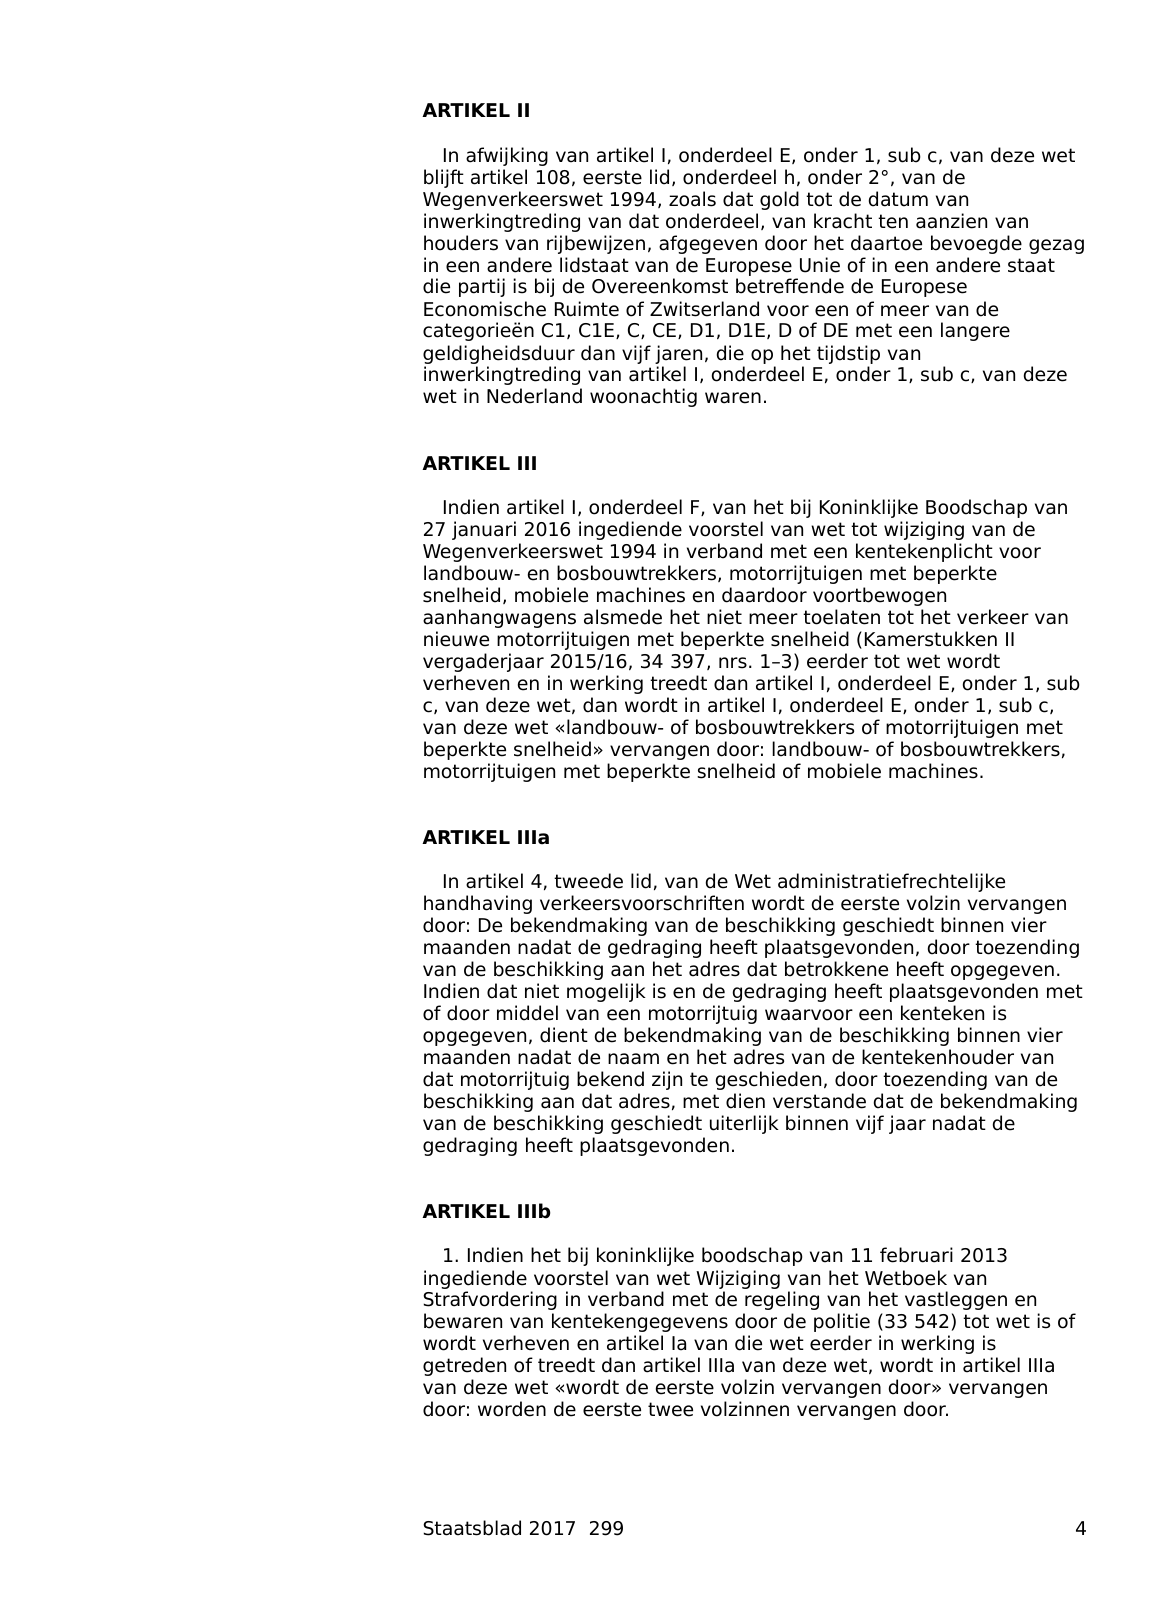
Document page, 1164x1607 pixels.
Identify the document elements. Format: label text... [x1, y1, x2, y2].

subtitle ARTIKEL III [422, 453, 1087, 475]
text Indien artikel I, onderdeel F, van het bij Koninklijke Boodschap van 27 januari 2016 ingediende voorstel van wet tot wijziging van de Wegenverkeerswet 1994 in verband met een kentekenplicht voor landbouw- en bosbouwtrekkers, motorrijtuigen met beperkte snelheid, mobiele machines en daardoor voortbewogen aanhangwagens alsmede het niet meer toelaten tot het verkeer van nieuwe motorrijtuigen met beperkte snelheid (Kamerstukken II vergaderjaar 2015/16, 34 397, nrs. 1–3) eerder tot wet wordt verheven en in werking treedt dan artikel I, onderdeel E, onder 1, sub c, van deze wet, dan wordt in artikel I, onderdeel E, onder 1, sub c, van deze wet «landbouw- of bosbouwtrekkers of motorrijtuigen met beperkte snelheid» vervangen door: landbouw- of bosbouwtrekkers, motorrijtuigen met beperkte snelheid of mobiele machines. [422, 497, 1087, 783]
subtitle ARTIKEL II [422, 100, 1087, 122]
text 1. Indien het bij koninklijke boodschap van 11 februari 2013 ingediende voorstel van wet Wijziging van het Wetboek van Strafvordering in verband met de regeling van het vastleggen en bewaren van kentekengegevens door de politie (33 542) tot wet is of wordt verheven en artikel Ia van die wet eerder in werking is getreden of treedt dan artikel IIIa van deze wet, wordt in artikel IIIa van deze wet «wordt de eerste volzin vervangen door» vervangen door: worden de eerste twee volzinnen vervangen door. [422, 1245, 1087, 1421]
text In afwijking van artikel I, onderdeel E, onder 1, sub c, van deze wet blijft artikel 108, eerste lid, onderdeel h, onder 2°, van de Wegenverkeerswet 1994, zoals dat gold tot de datum van inwerkingtreding van dat onderdeel, van kracht ten aanzien van houders van rijbewijzen, afgegeven door het daartoe bevoegde gezag in een andere lidstaat van de Europese Unie of in een andere staat die partij is bij de Overeenkomst betreffende de Europese Economische Ruimte of Zwitserland voor een of meer van de categorieën C1, C1E, C, CE, D1, D1E, D of DE met een langere geldigheidsduur dan vijf jaren, die op het tijdstip van inwerkingtreding van artikel I, onderdeel E, onder 1, sub c, van deze wet in Nederland woonachtig waren. [422, 144, 1087, 408]
subtitle ARTIKEL IIIb [422, 1201, 1087, 1223]
text In artikel 4, tweede lid, van de Wet administratiefrechtelijke handhaving verkeersvoorschriften wordt de eerste volzin vervangen door: De bekendmaking van de beschikking geschiedt binnen vier maanden nadat de gedraging heeft plaatsgevonden, door toezending van de beschikking aan het adres dat betrokkene heeft opgegeven. Indien dat niet mogelijk is en de gedraging heeft plaatsgevonden met of door middel van een motorrijtuig waarvoor een kenteken is opgegeven, dient de bekendmaking van de beschikking binnen vier maanden nadat de naam en het adres van de kentekenhouder van dat motorrijtuig bekend zijn te geschieden, door toezending van de beschikking aan dat adres, met dien verstande dat de bekendmaking van de beschikking geschiedt uiterlijk binnen vijf jaar nadat de gedraging heeft plaatsgevonden. [422, 871, 1087, 1157]
subtitle ARTIKEL IIIa [422, 827, 1087, 849]
